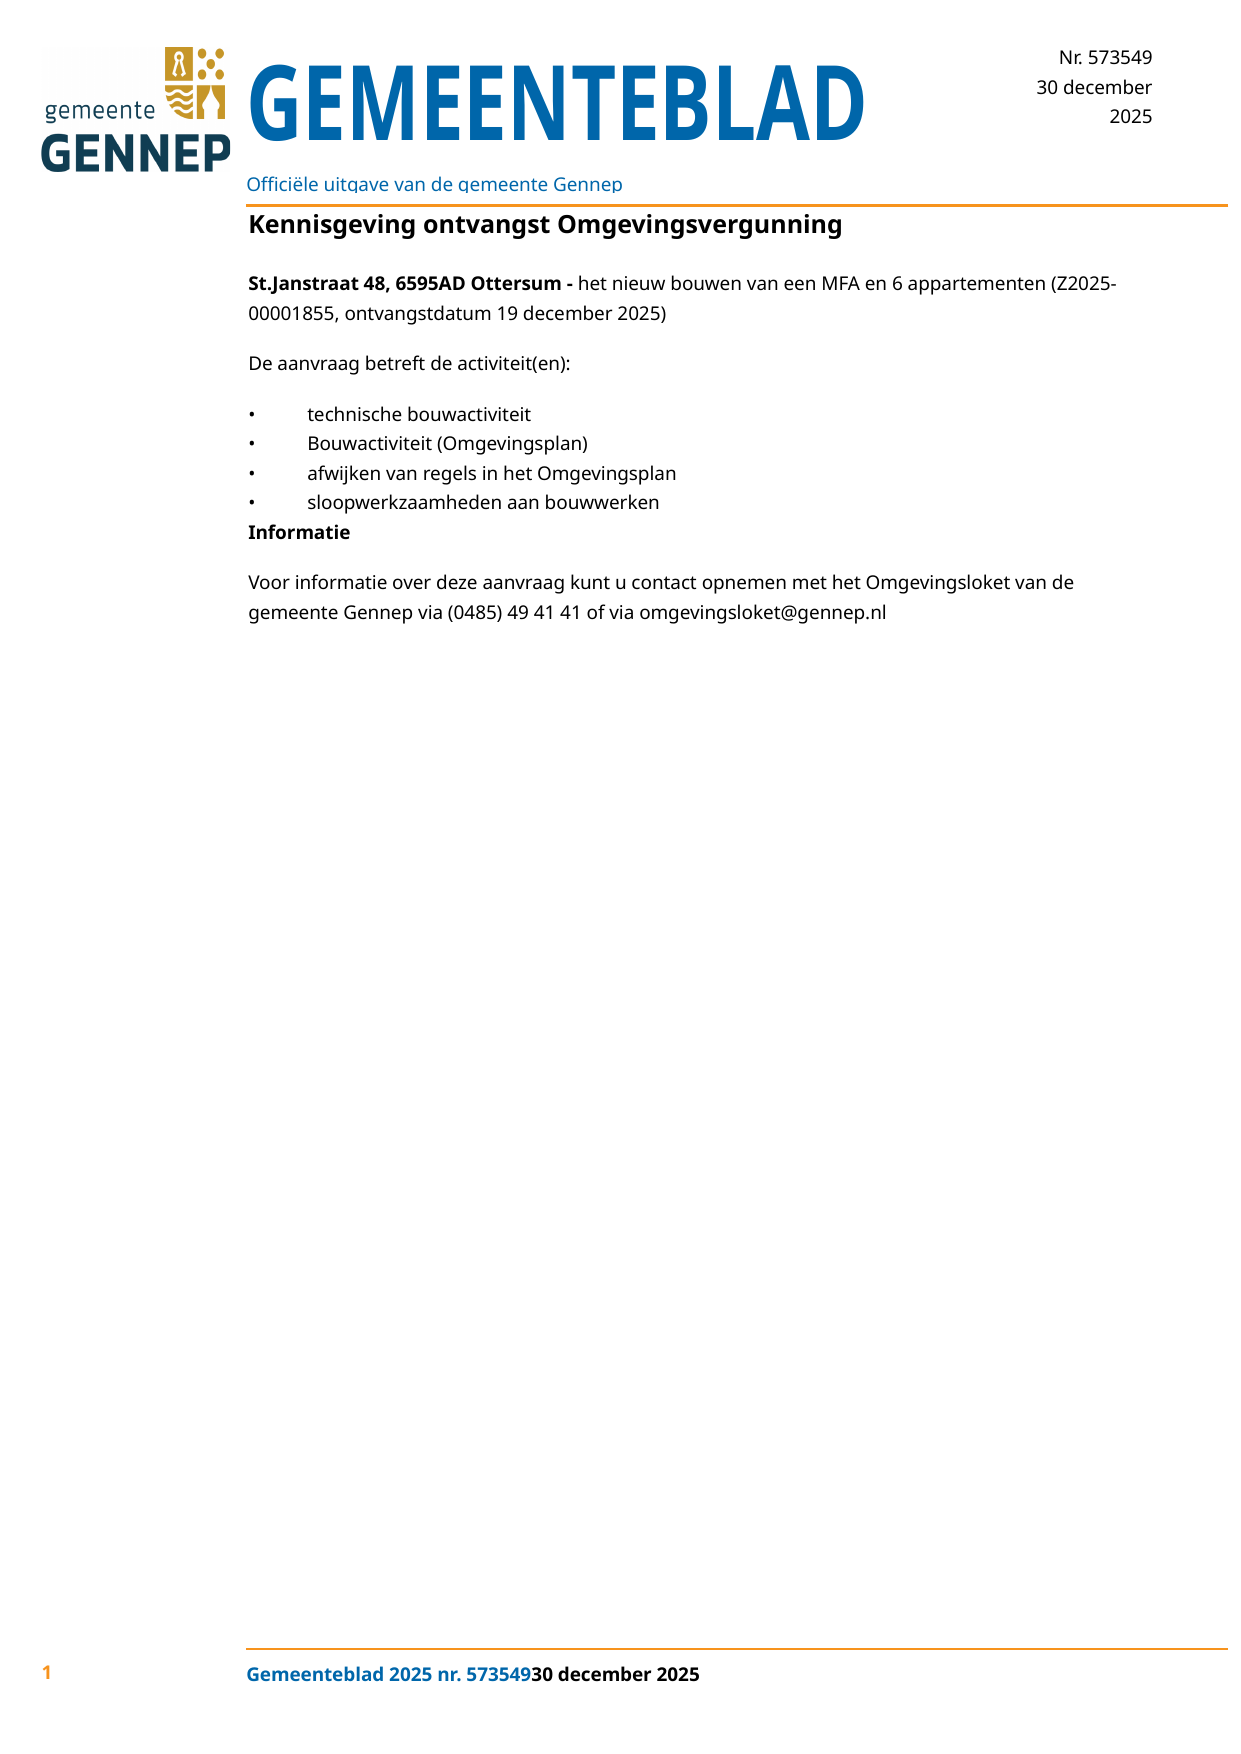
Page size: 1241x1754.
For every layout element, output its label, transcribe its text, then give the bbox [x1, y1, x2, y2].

text Voor informatie over deze aanvraag kunt u contact opnemen met het Omgevingsloket van de gemeente Gennep via (0485) 49 41 41 of via omgevingsloket@gennep.nl [248, 569, 1152, 625]
list sloopwerkzaamheden aan bouwwerken [248, 489, 1152, 515]
text De aanvraag betreft de activiteit(en): [248, 350, 1152, 376]
list technische bouwactiviteit [248, 401, 1152, 426]
text Kennisgeving ontvangst Omgevingsvergunning [248, 207, 1152, 241]
text St.Janstraat 48, 6595AD Ottersum - het nieuw bouwen van een MFA en 6 appartementen (Z2025-00001855, ontvangstdatum 19 december 2025) [248, 270, 1152, 326]
list Bouwactiviteit (Omgevingsplan) [248, 430, 1152, 456]
text Informatie [248, 519, 1152, 545]
list afwijken van regels in het Omgevingsplan [248, 460, 1152, 486]
picture [41, 47, 231, 172]
